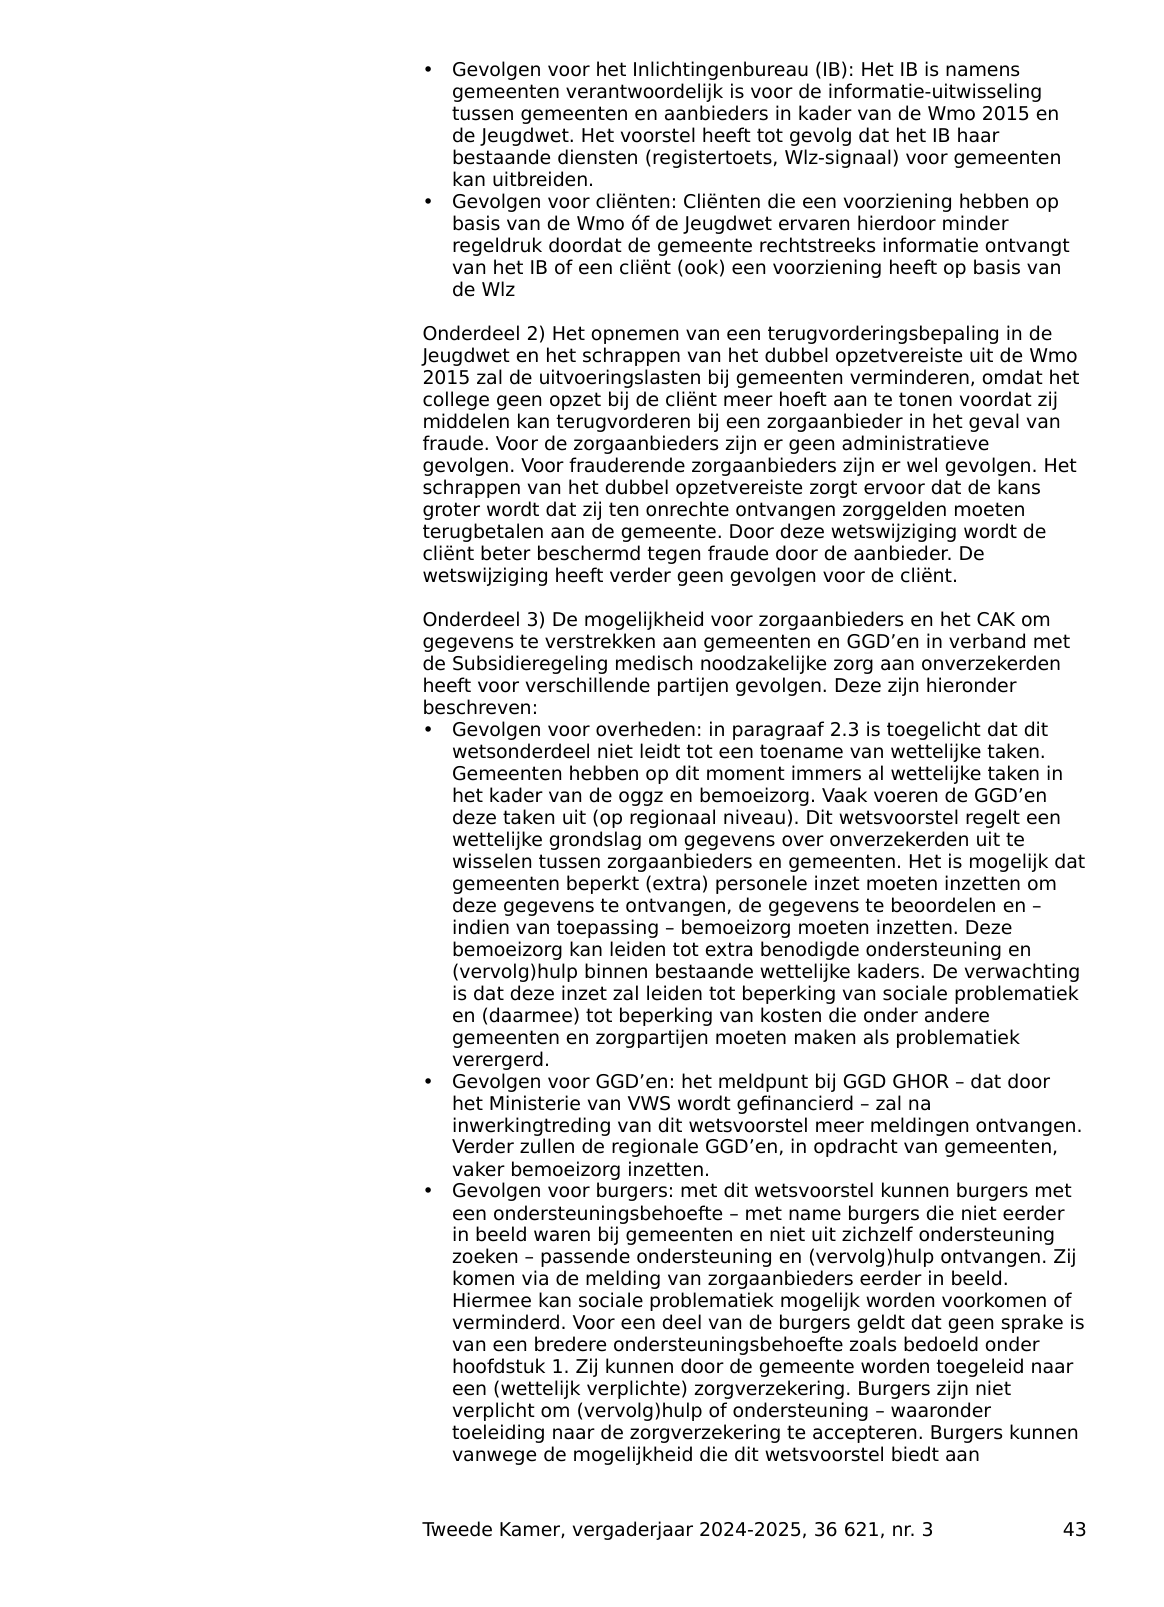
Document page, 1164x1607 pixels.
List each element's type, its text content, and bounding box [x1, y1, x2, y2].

text • Gevolgen voor het Inlichtingenbureau (IB): Het IB is namens gemeenten verantwoordelijk is voor de informatie-uitwisseling tussen gemeenten en aanbieders in kader van de Wmo 2015 en de Jeugdwet. Het voorstel heeft tot gevolg dat het IB haar bestaande diensten (registertoets, Wlz-signaal) voor gemeenten kan uitbreiden. [422, 59, 1087, 191]
text Onderdeel 2) Het opnemen van een terugvorderingsbepaling in de Jeugdwet en het schrappen van het dubbel opzetvereiste uit de Wmo 2015 zal de uitvoeringslasten bij gemeenten verminderen, omdat het college geen opzet bij de cliënt meer hoeft aan te tonen voordat zij middelen kan terugvorderen bij een zorgaanbieder in het geval van fraude. Voor de zorgaanbieders zijn er geen administratieve gevolgen. Voor frauderende zorgaanbieders zijn er wel gevolgen. Het schrappen van het dubbel opzetvereiste zorgt ervoor dat de kans groter wordt dat zij ten onrechte ontvangen zorggelden moeten terugbetalen aan de gemeente. Door deze wetswijziging wordt de cliënt beter beschermd tegen fraude door de aanbieder. De wetswijziging heeft verder geen gevolgen voor de cliënt. [422, 323, 1087, 587]
text • Gevolgen voor GGD’en: het meldpunt bij GGD GHOR – dat door het Ministerie van VWS wordt gefinancierd – zal na inwerkingtreding van dit wetsvoorstel meer meldingen ontvangen. Verder zullen de regionale GGD’en, in opdracht van gemeenten, vaker bemoeizorg inzetten. [422, 1071, 1087, 1180]
text Onderdeel 3) De mogelijkheid voor zorgaanbieders en het CAK om gegevens te verstrekken aan gemeenten en GGD’en in verband met de Subsidieregeling medisch noodzakelijke zorg aan onverzekerden heeft voor verschillende partijen gevolgen. Deze zijn hieronder beschreven: [422, 609, 1087, 719]
text • Gevolgen voor burgers: met dit wetsvoorstel kunnen burgers met een ondersteuningsbehoefte – met name burgers die niet eerder in beeld waren bij gemeenten en niet uit zichzelf ondersteuning zoeken – passende ondersteuning en (vervolg)hulp ontvangen. Zij komen via de melding van zorgaanbieders eerder in beeld. Hiermee kan sociale problematiek mogelijk worden voorkomen of verminderd. Voor een deel van de burgers geldt dat geen sprake is van een bredere ondersteuningsbehoefte zoals bedoeld onder hoofdstuk 1. Zij kunnen door de gemeente worden toegeleid naar een (wettelijk verplichte) zorgverzekering. Burgers zijn niet verplicht om (vervolg)hulp of ondersteuning – waaronder toeleiding naar de zorgverzekering te accepteren. Burgers kunnen vanwege de mogelijkheid die dit wetsvoorstel biedt aan [422, 1180, 1087, 1466]
text • Gevolgen voor overheden: in paragraaf 2.3 is toegelicht dat dit wetsonderdeel niet leidt tot een toename van wettelijke taken. Gemeenten hebben op dit moment immers al wettelijke taken in het kader van de oggz en bemoeizorg. Vaak voeren de GGD’en deze taken uit (op regionaal niveau). Dit wetsvoorstel regelt een wettelijke grondslag om gegevens over onverzekerden uit te wisselen tussen zorgaanbieders en gemeenten. Het is mogelijk dat gemeenten beperkt (extra) personele inzet moeten inzetten om deze gegevens te ontvangen, de gegevens te beoordelen en – indien van toepassing – bemoeizorg moeten inzetten. Deze bemoeizorg kan leiden tot extra benodigde ondersteuning en (vervolg)hulp binnen bestaande wettelijke kaders. De verwachting is dat deze inzet zal leiden tot beperking van sociale problematiek en (daarmee) tot beperking van kosten die onder andere gemeenten en zorgpartijen moeten maken als problematiek verergerd. [422, 719, 1087, 1071]
text • Gevolgen voor cliënten: Cliënten die een voorziening hebben op basis van de Wmo óf de Jeugdwet ervaren hierdoor minder regeldruk doordat de gemeente rechtstreeks informatie ontvangt van het IB of een cliënt (ook) een voorziening heeft op basis van de Wlz [422, 191, 1087, 301]
